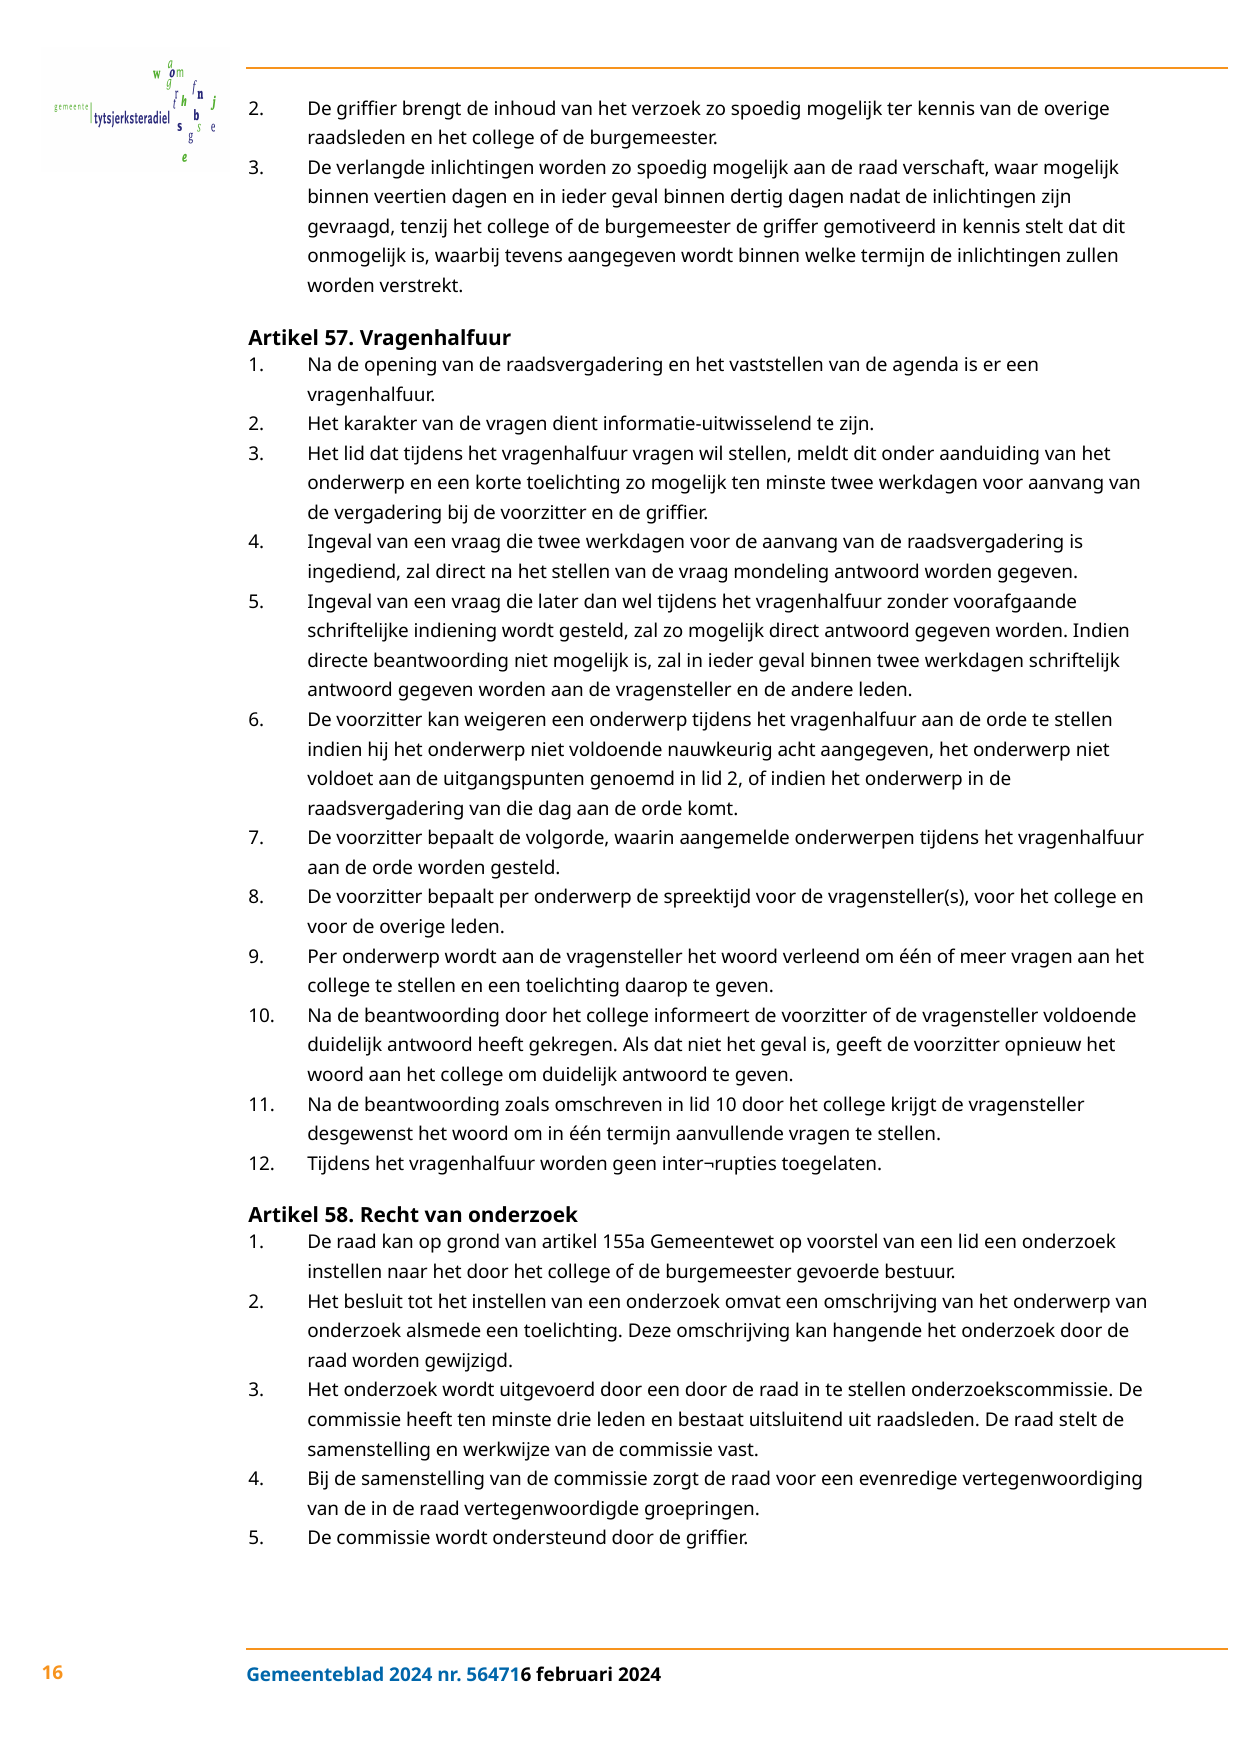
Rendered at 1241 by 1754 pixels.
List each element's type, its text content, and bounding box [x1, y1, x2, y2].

list Het onderzoek wordt uitgevoerd door een door de raad in te stellen onderzoekscommissie. De commissie heeft ten minste drie leden en bestaat uitsluitend uit raadsleden. De raad stelt de samenstelling en werkwijze van de commissie vast. [248, 1377, 1152, 1462]
list De raad kan op grond van artikel 155a Gemeentewet op voorstel van een lid een onderzoek instellen naar het door het college of de burgemeester gevoerde bestuur. [248, 1229, 1152, 1284]
list Bij de samenstelling van de commissie zorgt de raad voor een evenredige vertegenwoordiging van de in de raad vertegenwoordigde groepringen. [248, 1465, 1152, 1521]
list De commissie wordt ondersteund door de griffier. [248, 1524, 1152, 1550]
text Artikel 57. Vragenhalfuur [248, 323, 1152, 351]
list Het lid dat tijdens het vragenhalfuur vragen wil stellen, meldt dit onder aanduiding van het onderwerp en een korte toelichting zo mogelijk ten minste twee werkdagen voor aanvang van de vergadering bij de voorzitter en de griffier. [248, 440, 1152, 525]
list De voorzitter bepaalt per onderwerp de spreektijd voor de vragensteller(s), voor het college en voor de overige leden. [248, 884, 1152, 939]
list Het karakter van de vragen dient informatie-uitwisselend te zijn. [248, 410, 1152, 436]
list Het besluit tot het instellen van een onderzoek omvat een omschrijving van het onderwerp van onderzoek alsmede een toelichting. Deze omschrijving kan hangende het onderzoek door de raad worden gewijzigd. [248, 1288, 1152, 1373]
list Ingeval van een vraag die later dan wel tijdens het vragenhalfuur zonder voorafgaande schriftelijke indiening wordt gesteld, zal zo mogelijk direct antwoord gegeven worden. Indien directe beantwoording niet mogelijk is, zal in ieder geval binnen twee werkdagen schriftelijk antwoord gegeven worden aan de vragensteller en de andere leden. [248, 588, 1152, 702]
list Tijdens het vragenhalfuur worden geen inter¬rupties toegelaten. [248, 1150, 1152, 1176]
list De verlangde inlichtingen worden zo spoedig mogelijk aan de raad verschaft, waar mogelijk binnen veertien dagen en in ieder geval binnen dertig dagen nadat de inlichtingen zijn gevraagd, tenzij het college of de burgemeester de griffer gemotiveerd in kennis stelt dat dit onmogelijk is, waarbij tevens aangegeven wordt binnen welke termijn de inlichtingen zullen worden verstrekt. [248, 154, 1152, 298]
list De voorzitter bepaalt de volgorde, waarin aangemelde onderwerpen tijdens het vragenhalfuur aan de orde worden gesteld. [248, 824, 1152, 880]
list Ingeval van een vraag die twee werkdagen voor de aanvang van de raadsvergadering is ingediend, zal direct na het stellen van de vraag mondeling antwoord worden gegeven. [248, 529, 1152, 584]
list Per onderwerp wordt aan de vragensteller het woord verleend om één of meer vragen aan het college te stellen en een toelichting daarop te geven. [248, 943, 1152, 998]
list De voorzitter kan weigeren een onderwerp tijdens het vragenhalfuur aan de orde te stellen indien hij het onderwerp niet voldoende nauwkeurig acht aangegeven, het onderwerp niet voldoet aan de uitgangspunten genoemd in lid 2, of indien het onderwerp in de raadsvergadering van die dag aan de orde komt. [248, 706, 1152, 821]
picture [41, 47, 231, 172]
list Na de beantwoording zoals omschreven in lid 10 door het college krijgt de vragensteller desgewenst het woord om in één termijn aanvullende vragen te stellen. [248, 1091, 1152, 1146]
text Artikel 58. Recht van onderzoek [248, 1200, 1152, 1229]
list De griffier brengt de inhoud van het verzoek zo spoedig mogelijk ter kennis van de overige raadsleden en het college of de burgemeester. [248, 95, 1152, 150]
list Na de opening van de raadsvergadering en het vaststellen van de agenda is er een vragenhalfuur. [248, 351, 1152, 406]
list Na de beantwoording door het college informeert de voorzitter of de vragensteller voldoende duidelijk antwoord heeft gekregen. Als dat niet het geval is, geeft de voorzitter opnieuw het woord aan het college om duidelijk antwoord te geven. [248, 1002, 1152, 1087]
